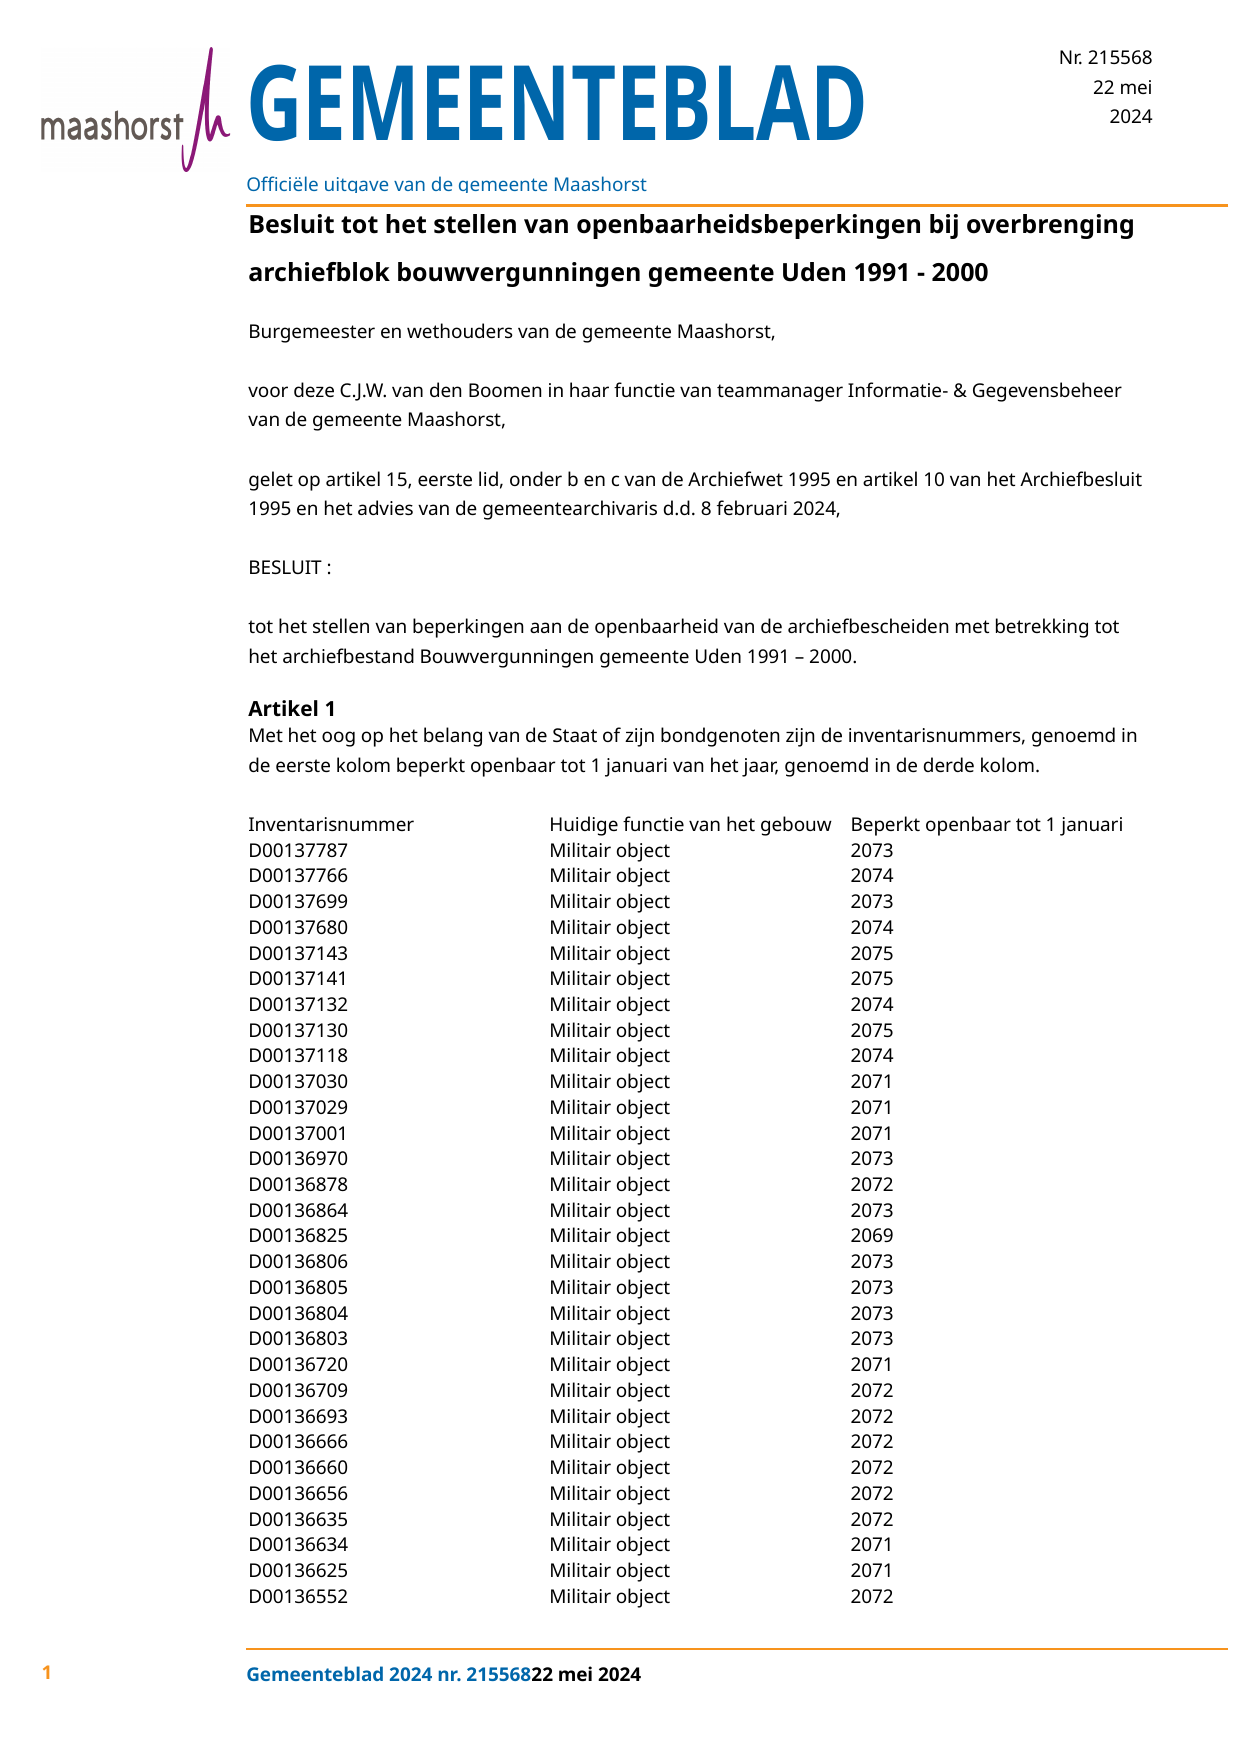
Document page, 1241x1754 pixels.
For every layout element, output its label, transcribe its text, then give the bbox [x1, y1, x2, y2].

picture [41, 47, 231, 172]
table_cell D00136805 [248, 1274, 549, 1300]
table_cell Militair object [549, 837, 850, 862]
table_cell Militair object [549, 1068, 850, 1094]
table_cell D00137130 [248, 1017, 549, 1043]
table_cell D00136693 [248, 1403, 549, 1428]
table_cell 2071 [850, 1068, 1152, 1094]
table_cell Militair object [549, 965, 850, 991]
table_cell 2073 [850, 1197, 1152, 1223]
text Besluit tot het stellen van openbaarheidsbeperkingen bij overbrenging archiefblok bouwvergunningen gemeente Uden 1991 - 2000 [248, 207, 1152, 288]
table_cell 2074 [850, 991, 1152, 1017]
table_cell 2074 [850, 863, 1152, 888]
table_cell Militair object [549, 1094, 850, 1120]
table_cell 2071 [850, 1351, 1152, 1377]
table_cell D00136635 [248, 1506, 549, 1531]
table_cell Militair object [549, 1171, 850, 1197]
table_cell D00137699 [248, 888, 549, 914]
text BESLUIT : [248, 554, 1152, 580]
text tot het stellen van beperkingen aan de openbaarheid van de archiefbescheiden met betrekking tot het archiefbestand Bouwvergunningen gemeente Uden 1991 – 2000. [248, 614, 1152, 669]
table_cell 2073 [850, 888, 1152, 914]
table_cell 2069 [850, 1223, 1152, 1248]
table_cell Militair object [549, 914, 850, 940]
table_cell Militair object [549, 1326, 850, 1351]
table_cell 2072 [850, 1171, 1152, 1197]
table_cell 2075 [850, 1017, 1152, 1043]
table_cell Militair object [549, 1351, 850, 1377]
table_cell D00136970 [248, 1146, 549, 1171]
table_cell Militair object [549, 1274, 850, 1300]
table_cell D00137141 [248, 965, 549, 991]
table_cell Militair object [549, 1454, 850, 1480]
table_cell Militair object [549, 1531, 850, 1557]
text Met het oog op het belang van de Staat of zijn bondgenoten zijn de inventarisnummers, genoemd in de eerste kolom beperkt openbaar tot 1 januari van het jaar, genoemd in de derde kolom. [248, 722, 1152, 777]
table_cell 2071 [850, 1531, 1152, 1557]
table_cell Militair object [549, 1429, 850, 1454]
table_cell 2075 [850, 965, 1152, 991]
table_cell D00137143 [248, 940, 549, 965]
table_cell 2072 [850, 1429, 1152, 1454]
table_cell Militair object [549, 1403, 850, 1428]
table_cell Militair object [549, 1377, 850, 1403]
table_cell 2073 [850, 1326, 1152, 1351]
table_cell 2073 [850, 1249, 1152, 1274]
table_cell Militair object [549, 1197, 850, 1223]
table_header Inventarisnummer [248, 811, 549, 837]
table_cell Militair object [549, 1480, 850, 1506]
table_cell 2072 [850, 1454, 1152, 1480]
text gelet op artikel 15, eerste lid, onder b en c van de Archiefwet 1995 en artikel 10 van het Archiefbesluit 1995 en het advies van de gemeentearchivaris d.d. 8 februari 2024, [248, 466, 1152, 521]
table_cell 2072 [850, 1377, 1152, 1403]
table_cell D00136656 [248, 1480, 549, 1506]
table_cell Militair object [549, 1120, 850, 1146]
table_cell 2073 [850, 1274, 1152, 1300]
table_cell 2075 [850, 940, 1152, 965]
table_cell D00136625 [248, 1557, 549, 1583]
table_cell Militair object [549, 1583, 850, 1609]
table_cell D00137030 [248, 1068, 549, 1094]
table_cell D00136709 [248, 1377, 549, 1403]
table_cell 2073 [850, 1300, 1152, 1326]
table_cell Militair object [549, 1506, 850, 1531]
table_cell D00136552 [248, 1583, 549, 1609]
table_cell D00137680 [248, 914, 549, 940]
table_cell D00137787 [248, 837, 549, 862]
table_cell Militair object [549, 991, 850, 1017]
table_cell D00136825 [248, 1223, 549, 1248]
table_cell 2072 [850, 1403, 1152, 1428]
table_cell Militair object [549, 1300, 850, 1326]
table_cell D00136666 [248, 1429, 549, 1454]
table_cell D00136804 [248, 1300, 549, 1326]
table_header Beperkt openbaar tot 1 januari [850, 811, 1152, 837]
table_cell Militair object [549, 1223, 850, 1248]
table_cell D00136634 [248, 1531, 549, 1557]
table_cell 2071 [850, 1120, 1152, 1146]
table_cell D00137132 [248, 991, 549, 1017]
table_cell 2073 [850, 837, 1152, 862]
table_cell D00136660 [248, 1454, 549, 1480]
table_cell D00136803 [248, 1326, 549, 1351]
table_cell 2071 [850, 1094, 1152, 1120]
table_cell D00137118 [248, 1043, 549, 1068]
text voor deze C.J.W. van den Boomen in haar functie van teammanager Informatie- & Gegevensbeheer van de gemeente Maashorst, [248, 377, 1152, 432]
table_cell Militair object [549, 1043, 850, 1068]
table_cell 2074 [850, 1043, 1152, 1068]
table_cell 2073 [850, 1146, 1152, 1171]
table_cell D00136806 [248, 1249, 549, 1274]
table_cell 2071 [850, 1557, 1152, 1583]
table_header Huidige functie van het gebouw [549, 811, 850, 837]
table_cell Militair object [549, 888, 850, 914]
table_cell Militair object [549, 1557, 850, 1583]
table_cell 2072 [850, 1583, 1152, 1609]
table_cell D00136878 [248, 1171, 549, 1197]
table_cell 2072 [850, 1480, 1152, 1506]
table_cell D00136864 [248, 1197, 549, 1223]
table_cell 2072 [850, 1506, 1152, 1531]
table_cell Militair object [549, 1249, 850, 1274]
table_cell D00137766 [248, 863, 549, 888]
table_cell Militair object [549, 863, 850, 888]
table_cell Militair object [549, 1146, 850, 1171]
table_cell D00137029 [248, 1094, 549, 1120]
table_cell D00136720 [248, 1351, 549, 1377]
text Burgemeester en wethouders van de gemeente Maashorst, [248, 318, 1152, 344]
table_cell D00137001 [248, 1120, 549, 1146]
table_cell Militair object [549, 1017, 850, 1043]
table_cell 2074 [850, 914, 1152, 940]
text Artikel 1 [248, 694, 1152, 722]
table_cell Militair object [549, 940, 850, 965]
